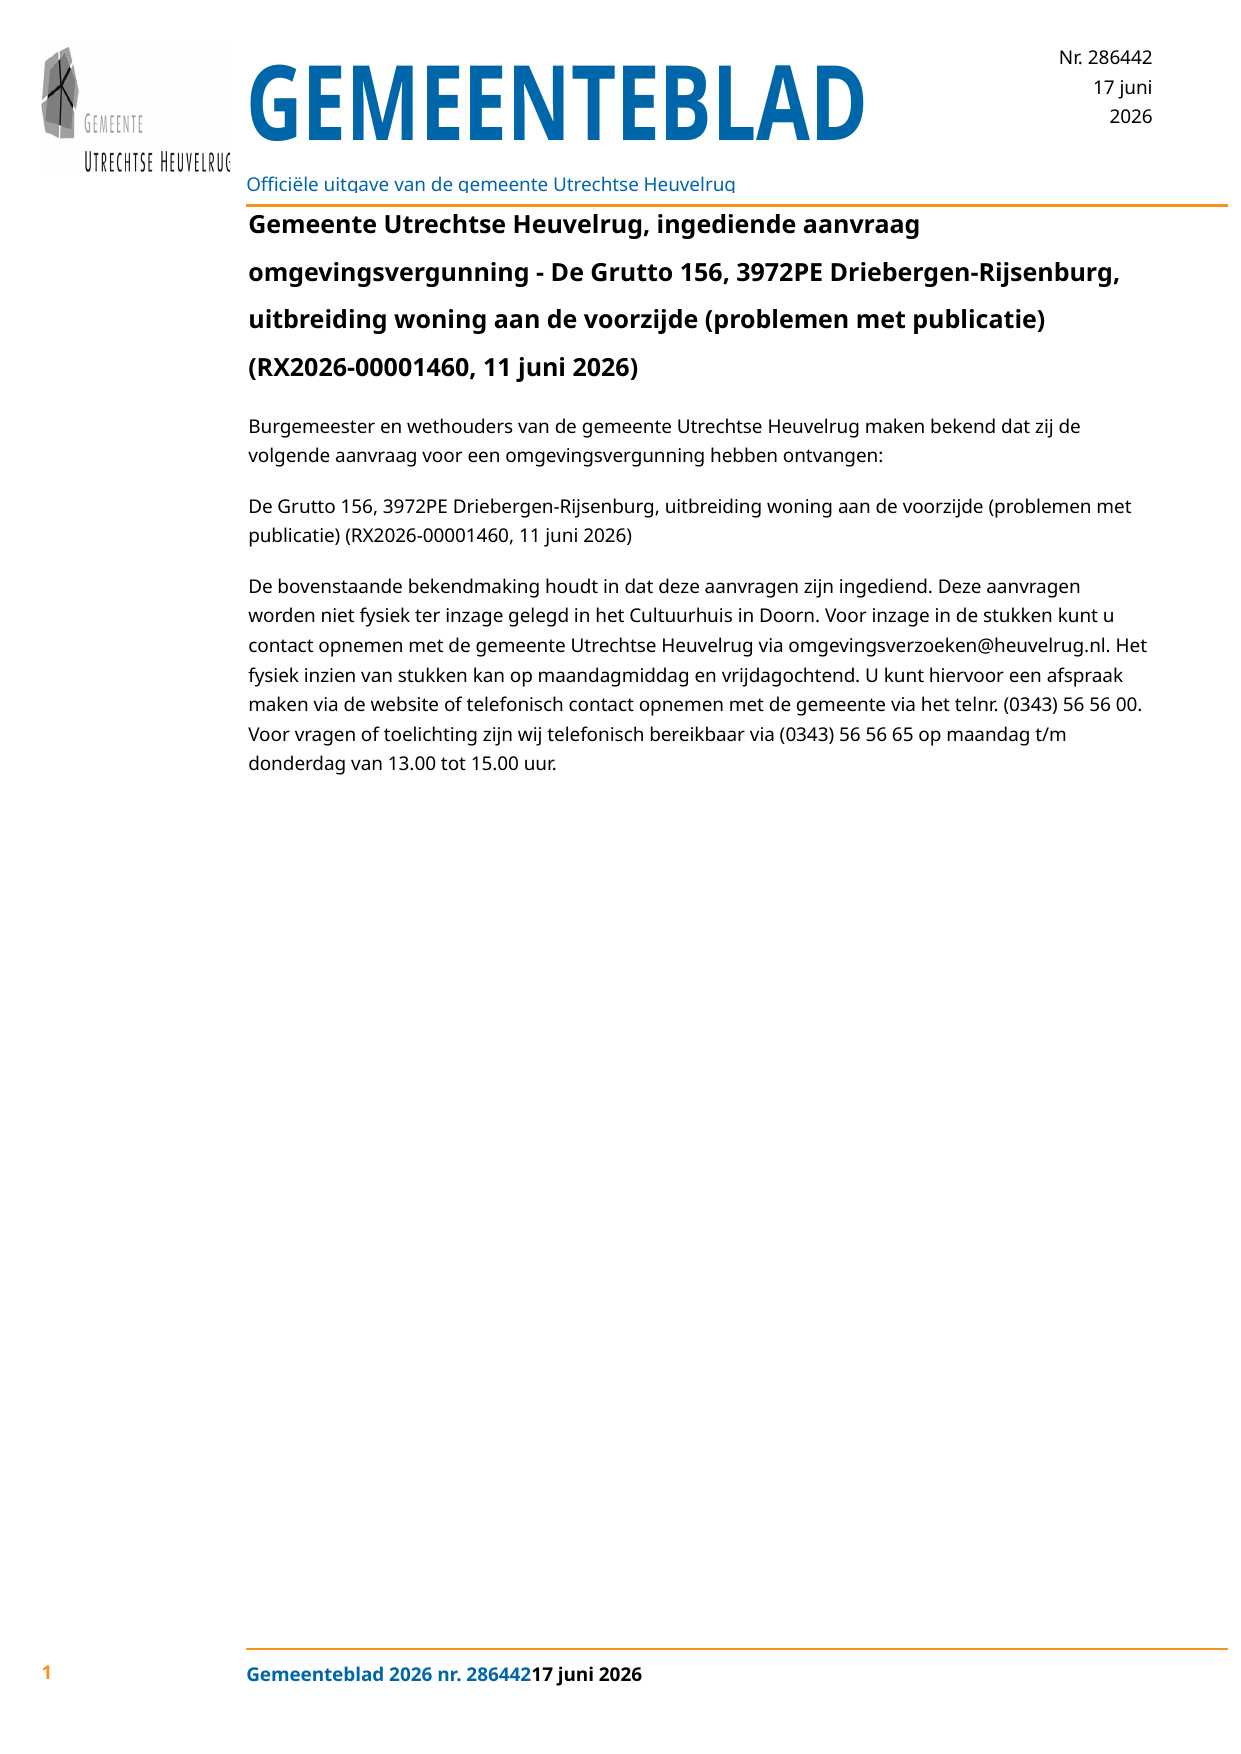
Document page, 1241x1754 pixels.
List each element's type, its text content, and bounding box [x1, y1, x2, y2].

text De Grutto 156, 3972PE Driebergen-Rijsenburg, uitbreiding woning aan de voorzijde (problemen met publicatie) (RX2026-00001460, 11 juni 2026) [248, 493, 1152, 548]
text De bovenstaande bekendmaking houdt in dat deze aanvragen zijn ingediend. Deze aanvragen worden niet fysiek ter inzage gelegd in het Cultuurhuis in Doorn. Voor inzage in de stukken kunt u contact opnemen met de gemeente Utrechtse Heuvelrug via omgevingsverzoeken@heuvelrug.nl. Het fysiek inzien van stukken kan op maandagmiddag en vrijdagochtend. U kunt hiervoor een afspraak maken via de website of telefonisch contact opnemen met de gemeente via het telnr. (0343) 56 56 00. Voor vragen of toelichting zijn wij telefonisch bereikbaar via (0343) 56 56 65 op maandag t/m donderdag van 13.00 tot 15.00 uur. [248, 573, 1152, 776]
picture [41, 47, 231, 172]
text Burgemeester en wethouders van de gemeente Utrechtse Heuvelrug maken bekend dat zij de volgende aanvraag voor een omgevingsvergunning hebben ontvangen: [248, 413, 1152, 468]
text Gemeente Utrechtse Heuvelrug, ingediende aanvraag omgevingsvergunning - De Grutto 156, 3972PE Driebergen-Rijsenburg, uitbreiding woning aan de voorzijde (problemen met publicatie) (RX2026-00001460, 11 juni 2026) [248, 207, 1152, 384]
